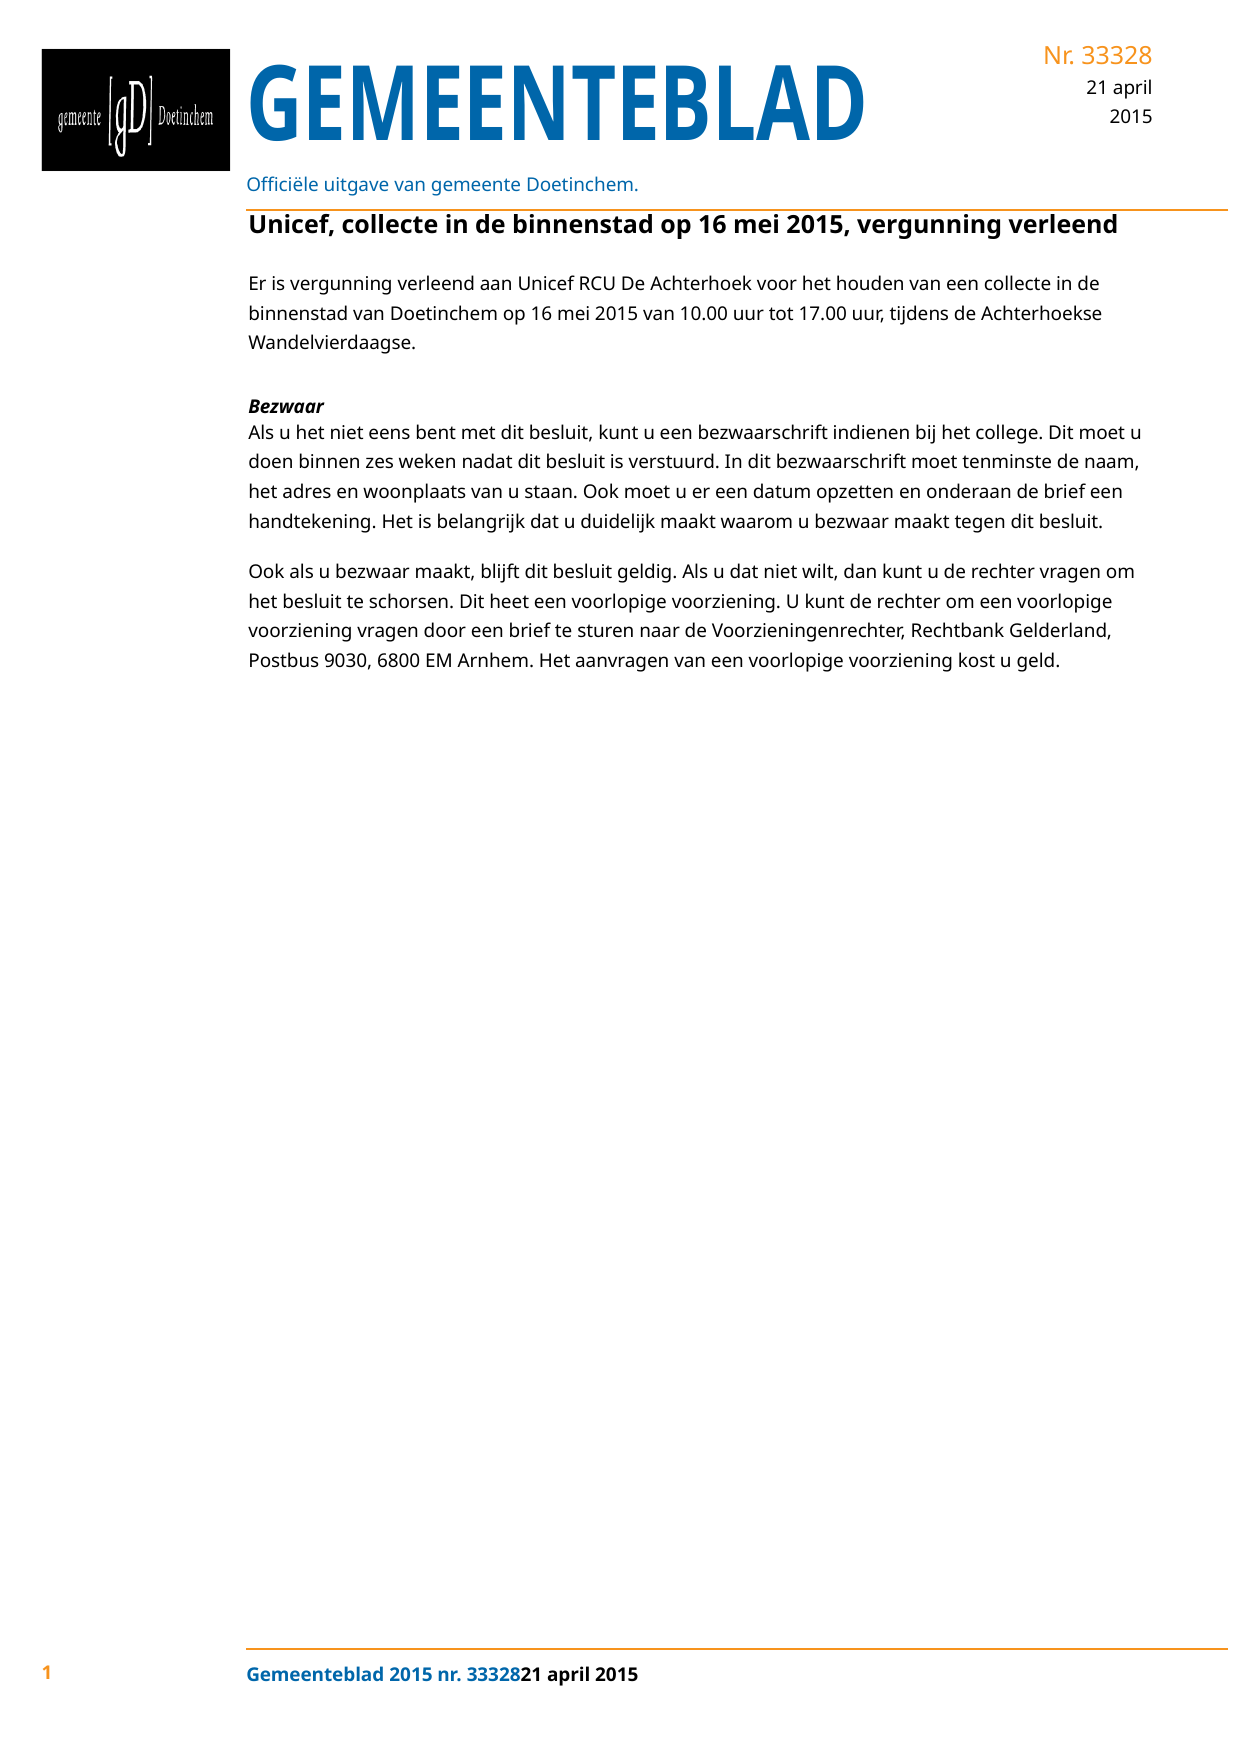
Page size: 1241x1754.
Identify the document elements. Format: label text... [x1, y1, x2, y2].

text Als u het niet eens bent met dit besluit, kunt u een bezwaarschrift indienen bij het college. Dit moet u doen binnen zes weken nadat dit besluit is verstuurd. In dit bezwaarschrift moet tenminste de naam, het adres en woonplaats van u staan. Ook moet u er een datum opzetten en onderaan de brief een handtekening. Het is belangrijk dat u duidelijk maakt waarom u bezwaar maakt tegen dit besluit. [248, 419, 1152, 534]
picture [41, 47, 231, 172]
text Er is vergunning verleend aan Unicef RCU De Achterhoek voor het houden van een collecte in de binnenstad van Doetinchem op 16 mei 2015 van 10.00 uur tot 17.00 uur, tijdens de Achterhoekse Wandelvierdaagse. [248, 270, 1152, 355]
text Ook als u bezwaar maakt, blijft dit besluit geldig. Als u dat niet wilt, dan kunt u de rechter vragen om het besluit te schorsen. Dit heet een voorlopige voorziening. U kunt de rechter om een voorlopige voorziening vragen door een brief te sturen naar de Voorzieningenrechter, Rechtbank Gelderland, Postbus 9030, 6800 EM Arnhem. Het aanvragen van een voorlopige voorziening kost u geld. [248, 558, 1152, 673]
text Unicef, collecte in de binnenstad op 16 mei 2015, vergunning verleend [248, 211, 1152, 241]
text Bezwaar [248, 393, 1152, 419]
